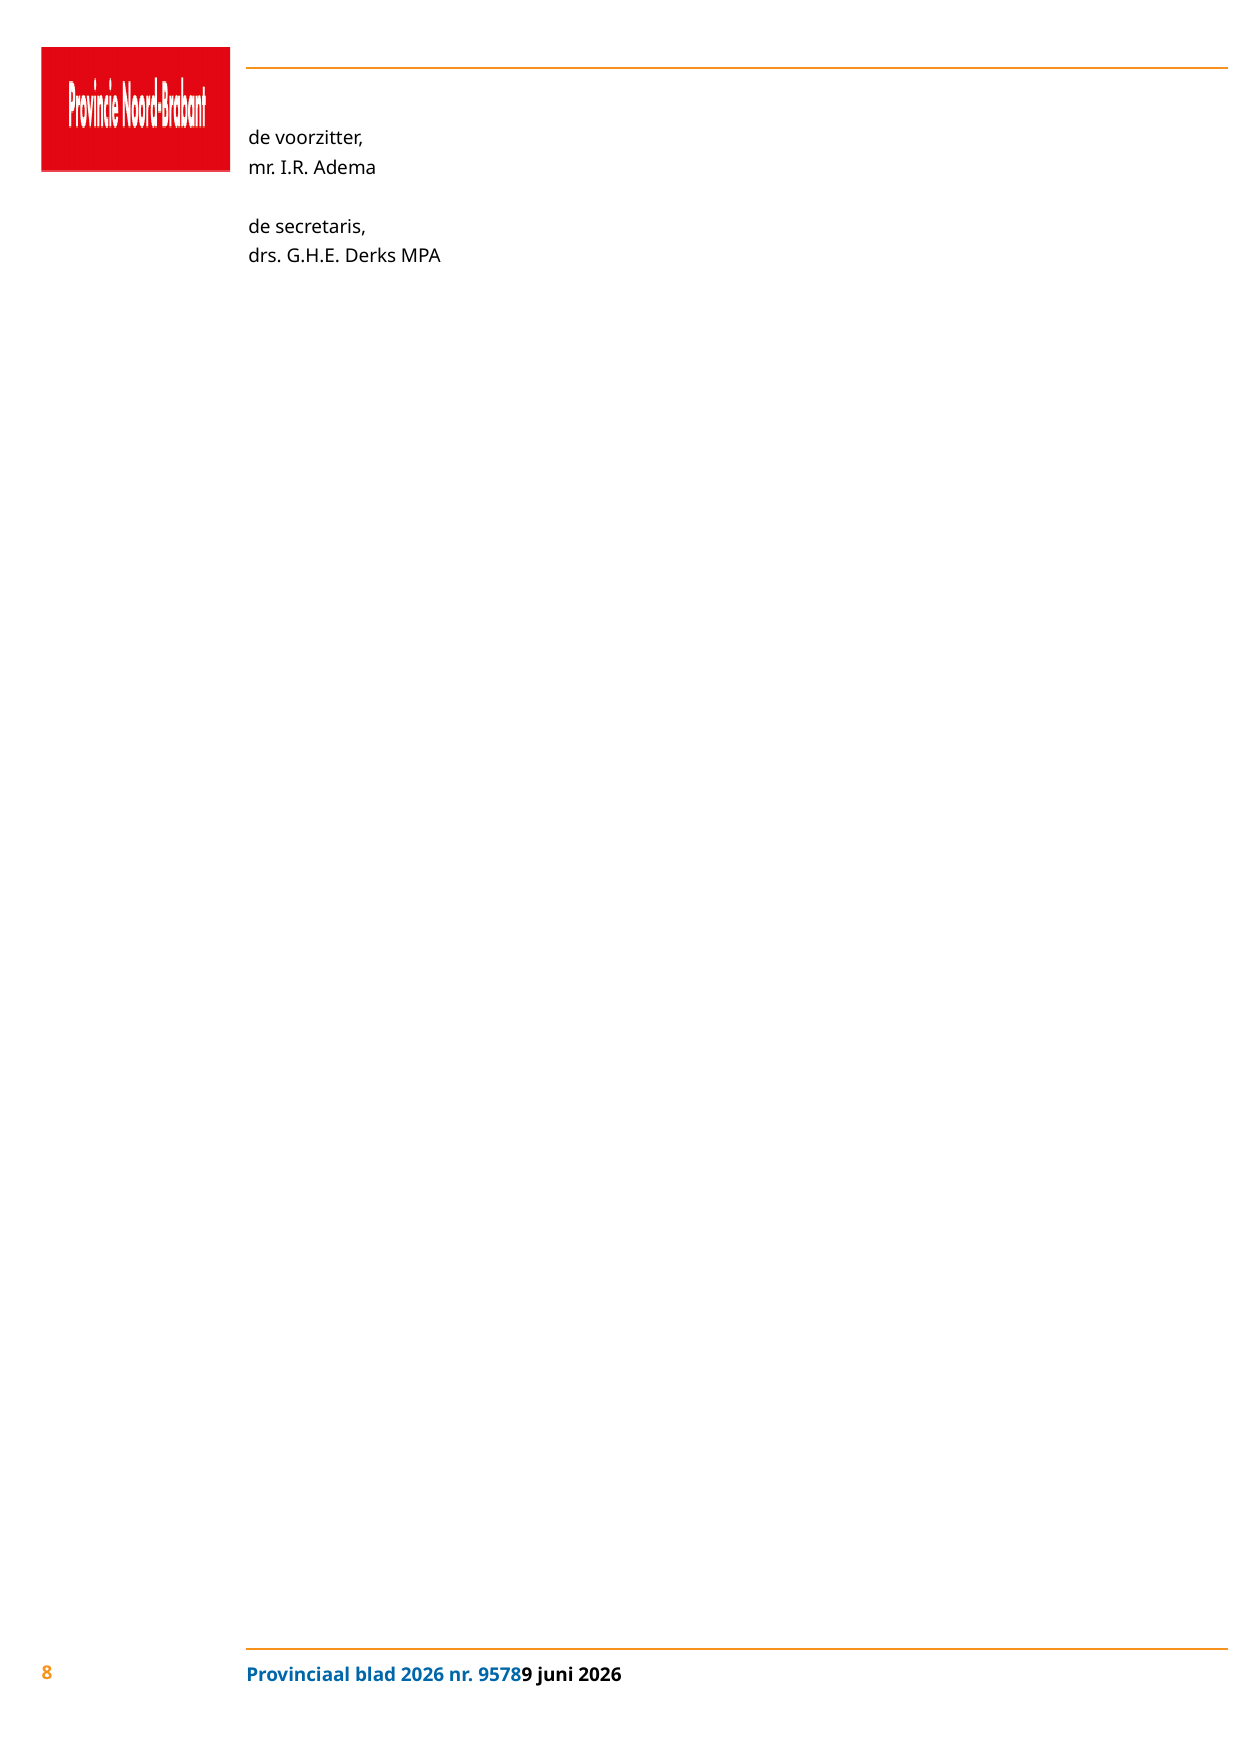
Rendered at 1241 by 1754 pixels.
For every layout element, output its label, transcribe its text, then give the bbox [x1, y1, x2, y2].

picture [41, 47, 231, 172]
text drs. G.H.E. Derks MPA [248, 243, 1152, 268]
text de voorzitter, [248, 124, 1152, 150]
text de secretaris, [248, 213, 1152, 239]
text mr. I.R. Adema [248, 154, 1152, 180]
